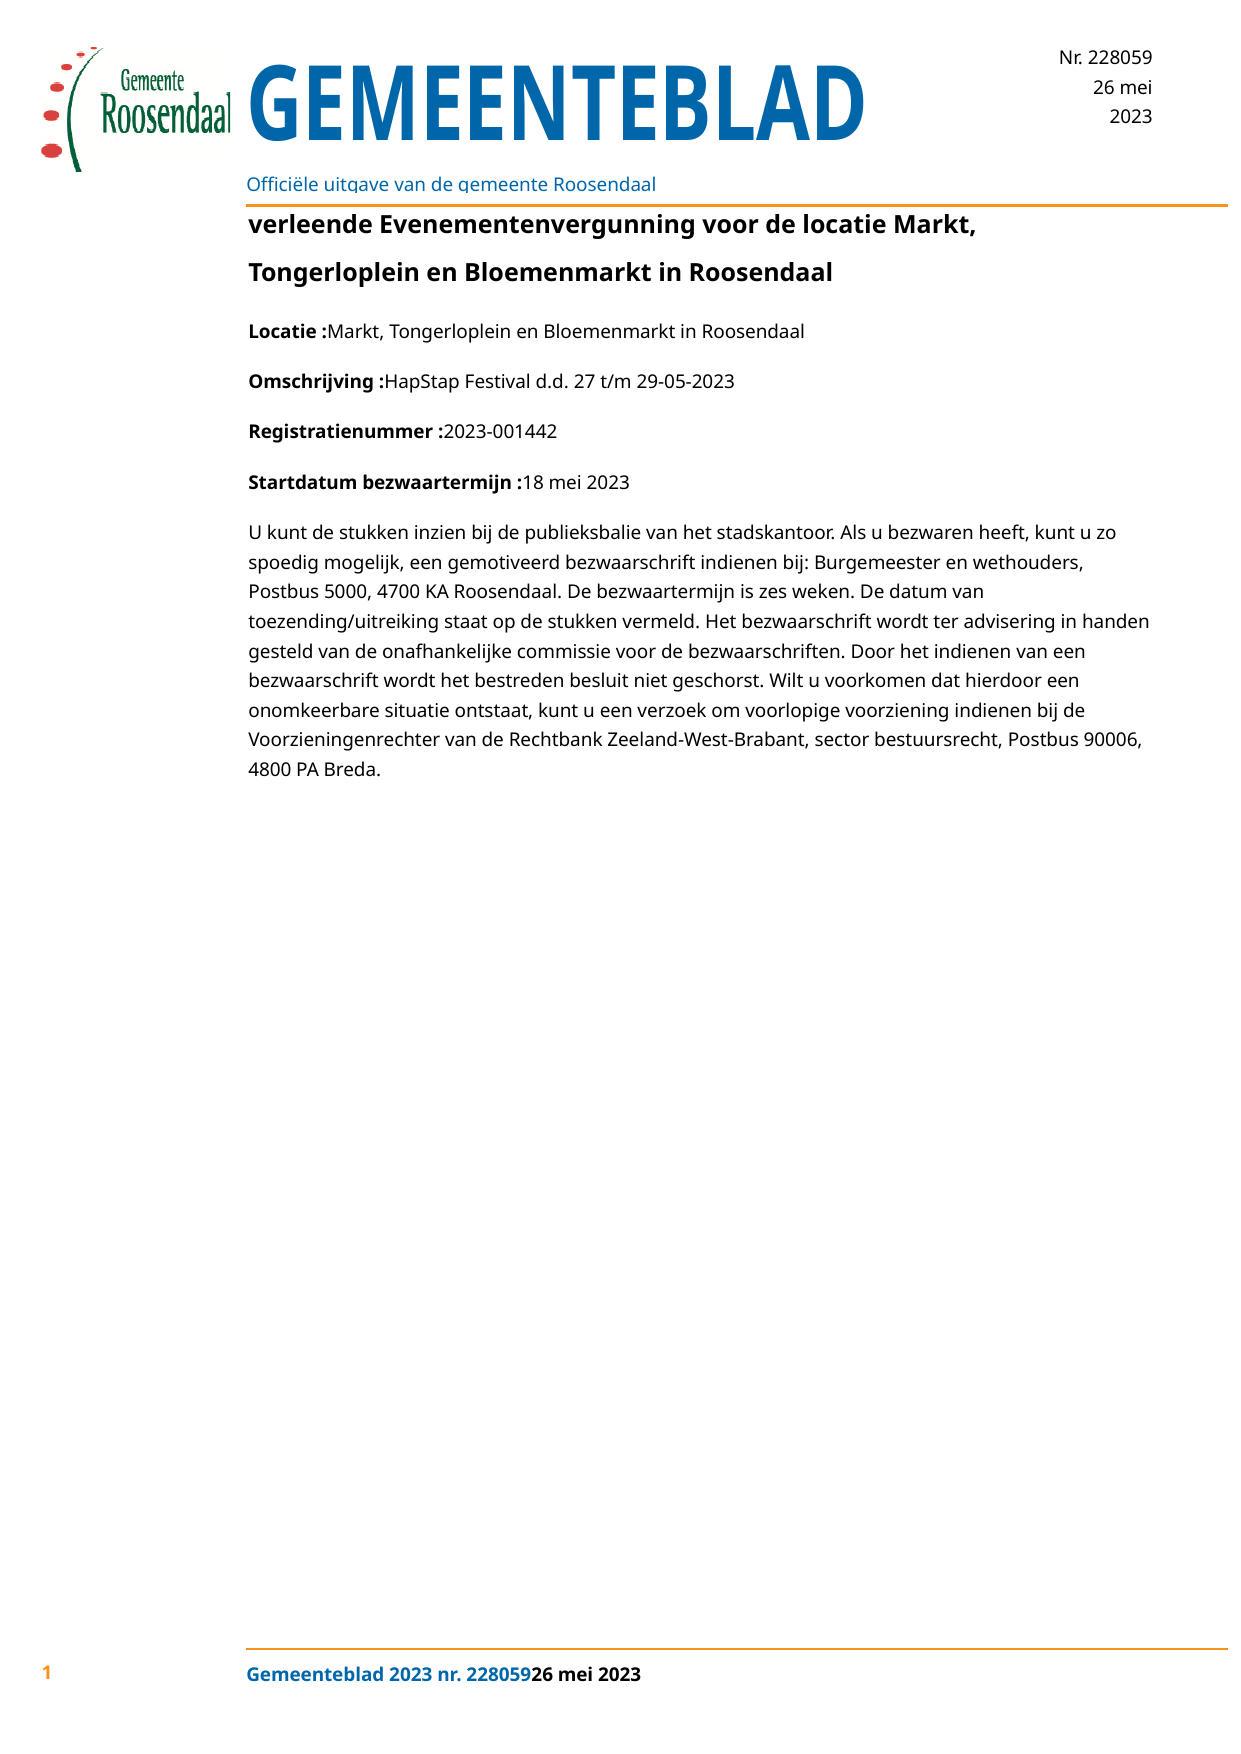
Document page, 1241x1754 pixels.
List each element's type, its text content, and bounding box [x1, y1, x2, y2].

text Locatie :Markt, Tongerloplein en Bloemenmarkt in Roosendaal [248, 318, 1152, 344]
text Omschrijving :HapStap Festival d.d. 27 t/m 29-05-2023 [248, 368, 1152, 394]
text verleende Evenementenvergunning voor de locatie Markt, Tongerloplein en Bloemenmarkt in Roosendaal [248, 207, 1152, 288]
text U kunt de stukken inzien bij de publieksbalie van het stadskantoor. Als u bezwaren heeft, kunt u zo spoedig mogelijk, een gemotiveerd bezwaarschrift indienen bij: Burgemeester en wethouders, Postbus 5000, 4700 KA Roosendaal. De bezwaartermijn is zes weken. De datum van toezending/uitreiking staat op de stukken vermeld. Het bezwaarschrift wordt ter advisering in handen gesteld van de onafhankelijke commissie voor de bezwaarschriften. Door het indienen van een bezwaarschrift wordt het bestreden besluit niet geschorst. Wilt u voorkomen dat hierdoor een onomkeerbare situatie ontstaat, kunt u een verzoek om voorlopige voorziening indienen bij de Voorzieningenrechter van de Rechtbank Zeeland-West-Brabant, sector bestuursrecht, Postbus 90006, 4800 PA Breda. [248, 519, 1152, 782]
text Registratienummer :2023-001442 [248, 419, 1152, 444]
picture [41, 47, 231, 172]
text Startdatum bezwaartermijn :18 mei 2023 [248, 469, 1152, 495]
